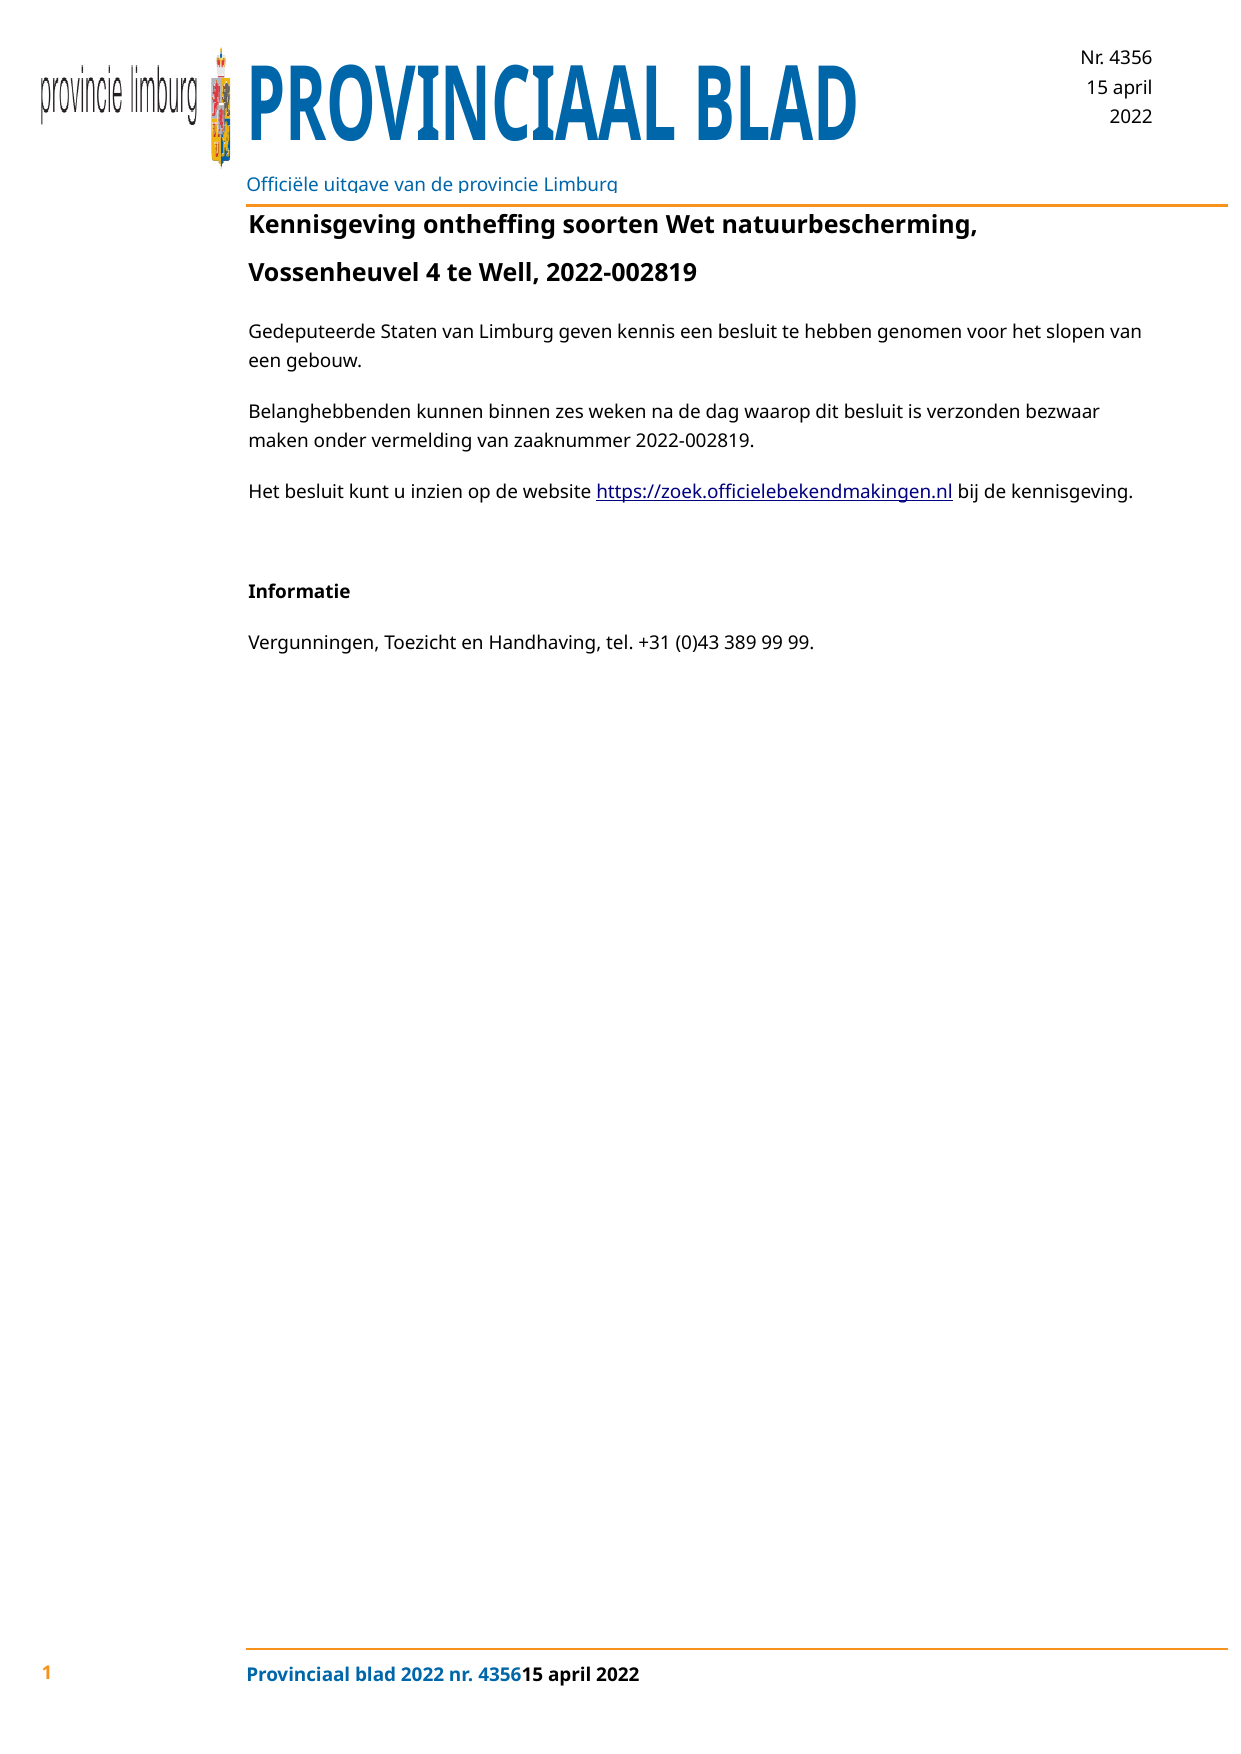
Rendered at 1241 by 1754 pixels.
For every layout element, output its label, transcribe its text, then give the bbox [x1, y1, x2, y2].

text Gedeputeerde Staten van Limburg geven kennis een besluit te hebben genomen voor het slopen van een gebouw. [248, 318, 1152, 373]
picture [41, 47, 231, 172]
text Belanghebbenden kunnen binnen zes weken na de dag waarop dit besluit is verzonden bezwaar maken onder vermelding van zaaknummer 2022-002819. [248, 398, 1152, 453]
text Kennisgeving ontheffing soorten Wet natuurbescherming, Vossenheuvel 4 te Well, 2022-002819 [248, 207, 1152, 288]
text Informatie [248, 579, 1152, 604]
text Het besluit kunt u inzien op de website https://zoek.officielebekendmakingen.nl bij de kennisgeving. [248, 478, 1152, 504]
text Vergunningen, Toezicht en Handhaving, tel. +31 (0)43 389 99 99. [248, 629, 1152, 655]
